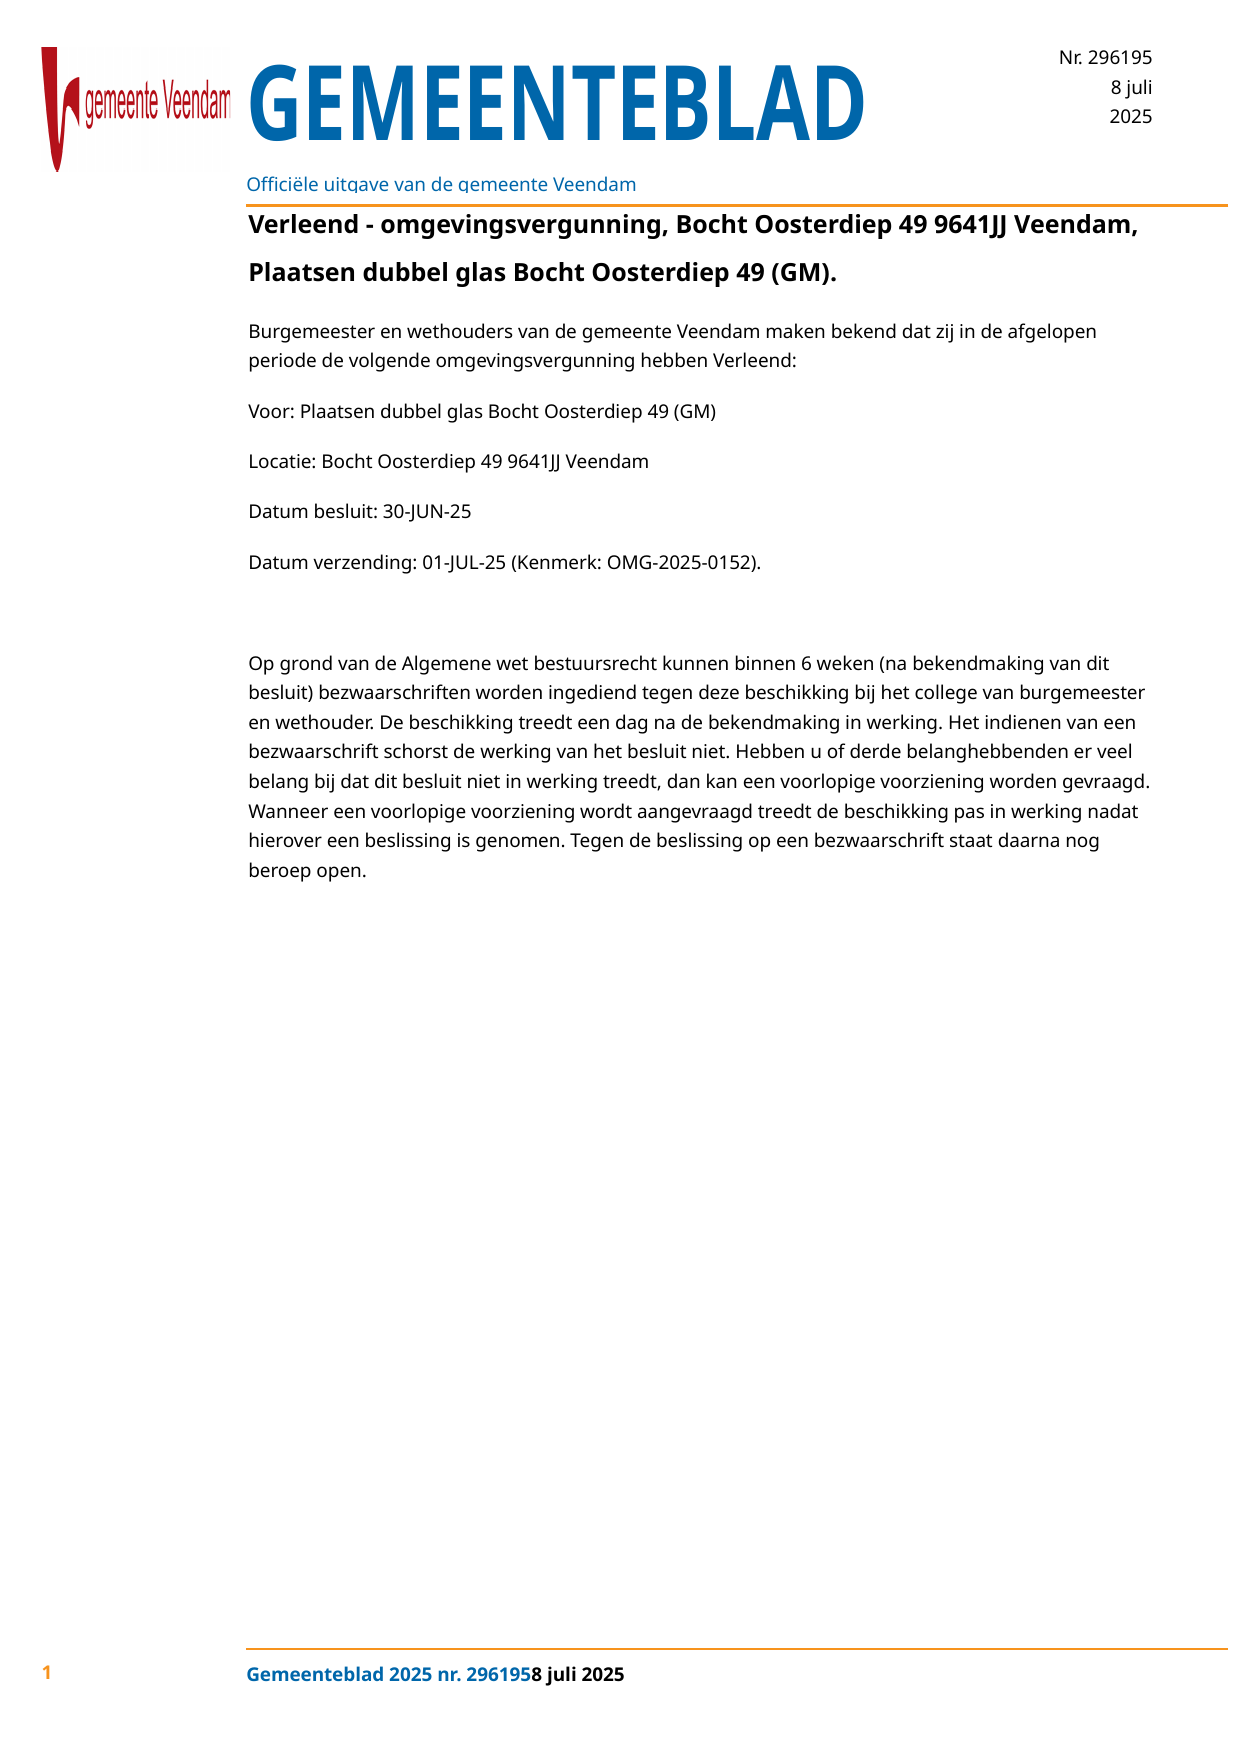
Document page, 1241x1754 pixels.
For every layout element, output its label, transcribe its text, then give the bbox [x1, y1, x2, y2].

text Datum besluit: 30-JUN-25 [248, 499, 1152, 524]
picture [41, 47, 231, 172]
text Burgemeester en wethouders van de gemeente Veendam maken bekend dat zij in de afgelopen periode de volgende omgevingsvergunning hebben Verleend: [248, 318, 1152, 373]
text Verleend - omgevingsvergunning, Bocht Oosterdiep 49 9641JJ Veendam, Plaatsen dubbel glas Bocht Oosterdiep 49 (GM). [248, 207, 1152, 288]
text Datum verzending: 01-JUL-25 (Kenmerk: OMG-2025-0152). [248, 549, 1152, 575]
text Op grond van de Algemene wet bestuursrecht kunnen binnen 6 weken (na bekendmaking van dit besluit) bezwaarschriften worden ingediend tegen deze beschikking bij het college van burgemeester en wethouder. De beschikking treedt een dag na de bekendmaking in werking. Het indienen van een bezwaarschrift schorst de werking van het besluit niet. Hebben u of derde belanghebbenden er veel belang bij dat dit besluit niet in werking treedt, dan kan een voorlopige voorziening worden gevraagd. Wanneer een voorlopige voorziening wordt aangevraagd treedt de beschikking pas in werking nadat hierover een beslissing is genomen. Tegen de beslissing op een bezwaarschrift staat daarna nog beroep open. [248, 650, 1152, 883]
text Voor: Plaatsen dubbel glas Bocht Oosterdiep 49 (GM) [248, 398, 1152, 424]
text Locatie: Bocht Oosterdiep 49 9641JJ Veendam [248, 448, 1152, 474]
